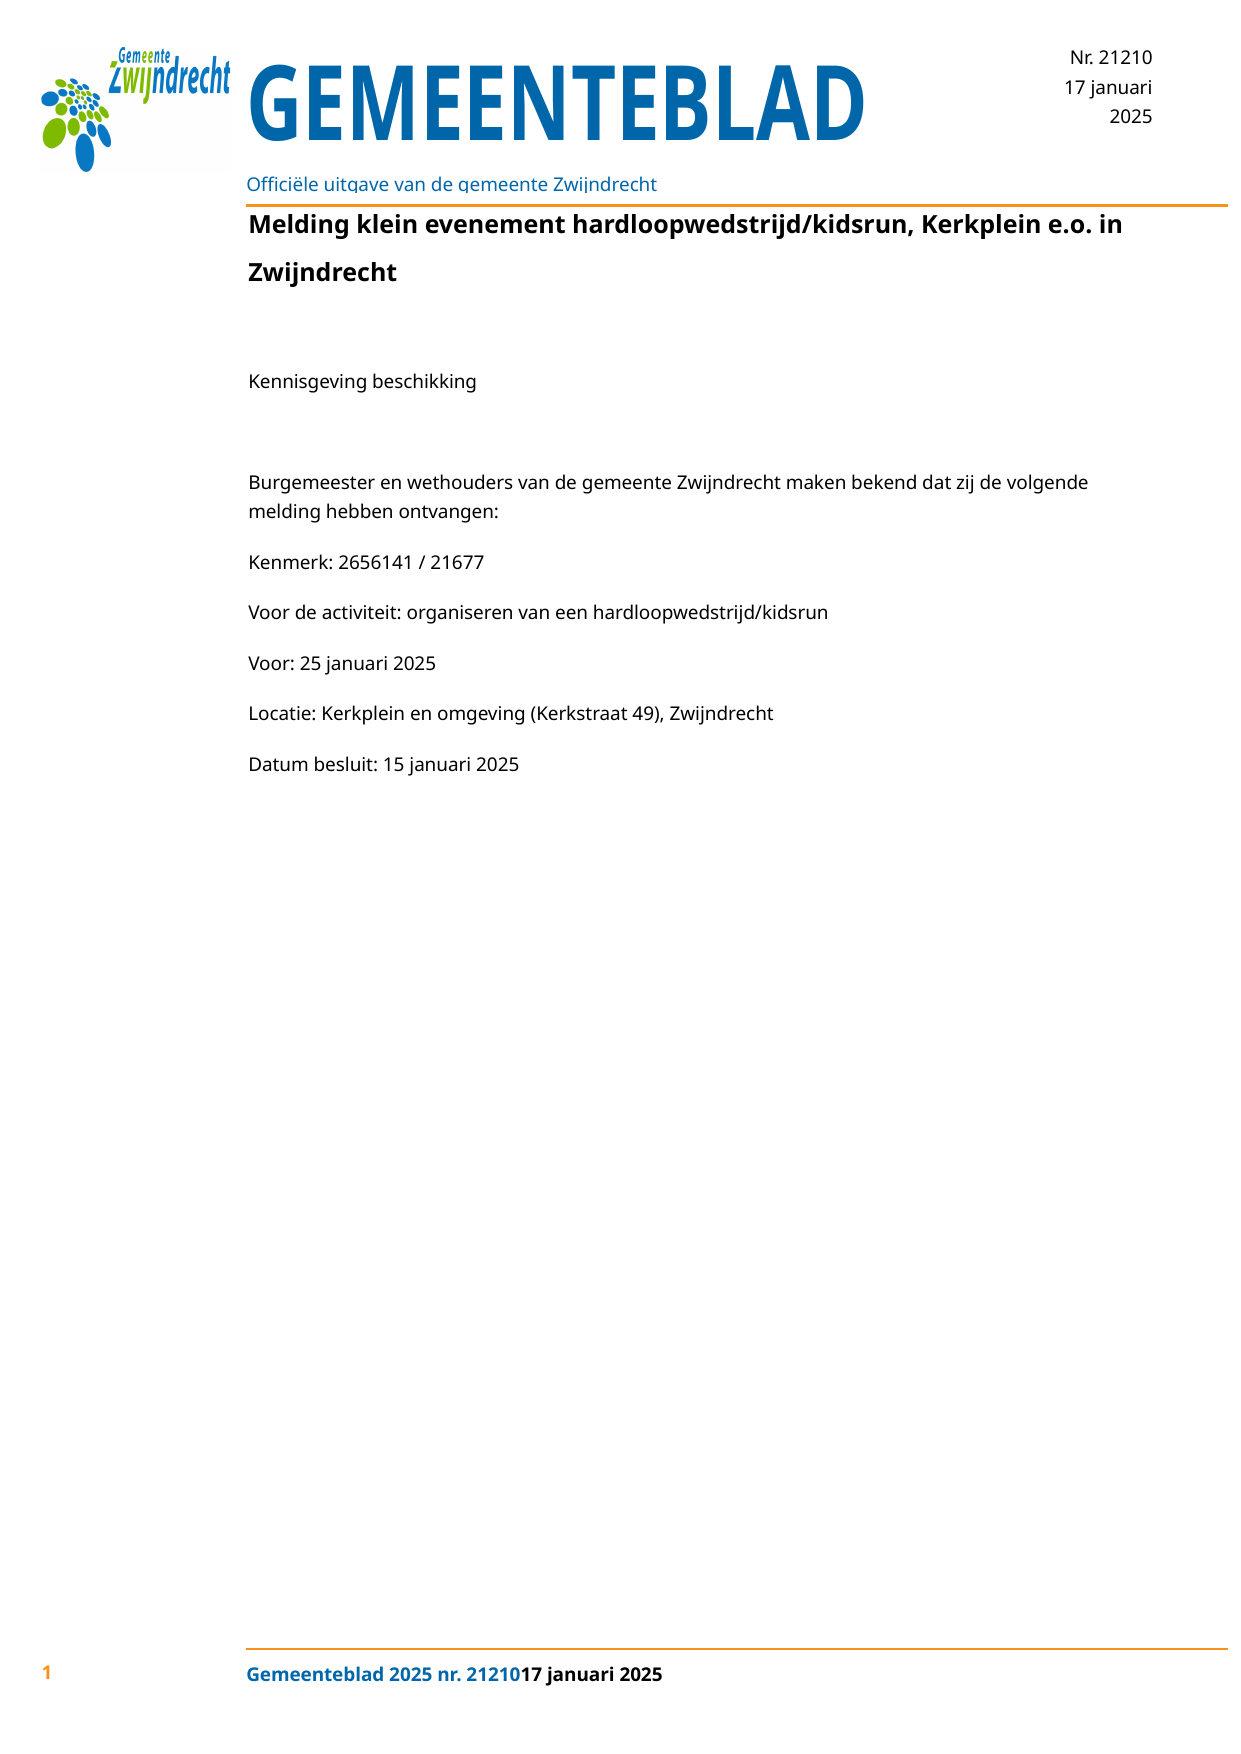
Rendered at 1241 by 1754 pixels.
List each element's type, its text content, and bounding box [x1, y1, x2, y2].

text Kenmerk: 2656141 / 21677 [248, 549, 1152, 575]
text Voor: 25 januari 2025 [248, 650, 1152, 676]
text Voor de activiteit: organiseren van een hardloopwedstrijd/kidsrun [248, 599, 1152, 625]
text Kennisgeving beschikking [248, 368, 1152, 394]
picture [41, 47, 231, 172]
text Melding klein evenement hardloopwedstrijd/kidsrun, Kerkplein e.o. in Zwijndrecht [248, 207, 1152, 288]
text Datum besluit: 15 januari 2025 [248, 751, 1152, 777]
text Burgemeester en wethouders van de gemeente Zwijndrecht maken bekend dat zij de volgende melding hebben ontvangen: [248, 469, 1152, 524]
text Locatie: Kerkplein en omgeving (Kerkstraat 49), Zwijndrecht [248, 700, 1152, 726]
